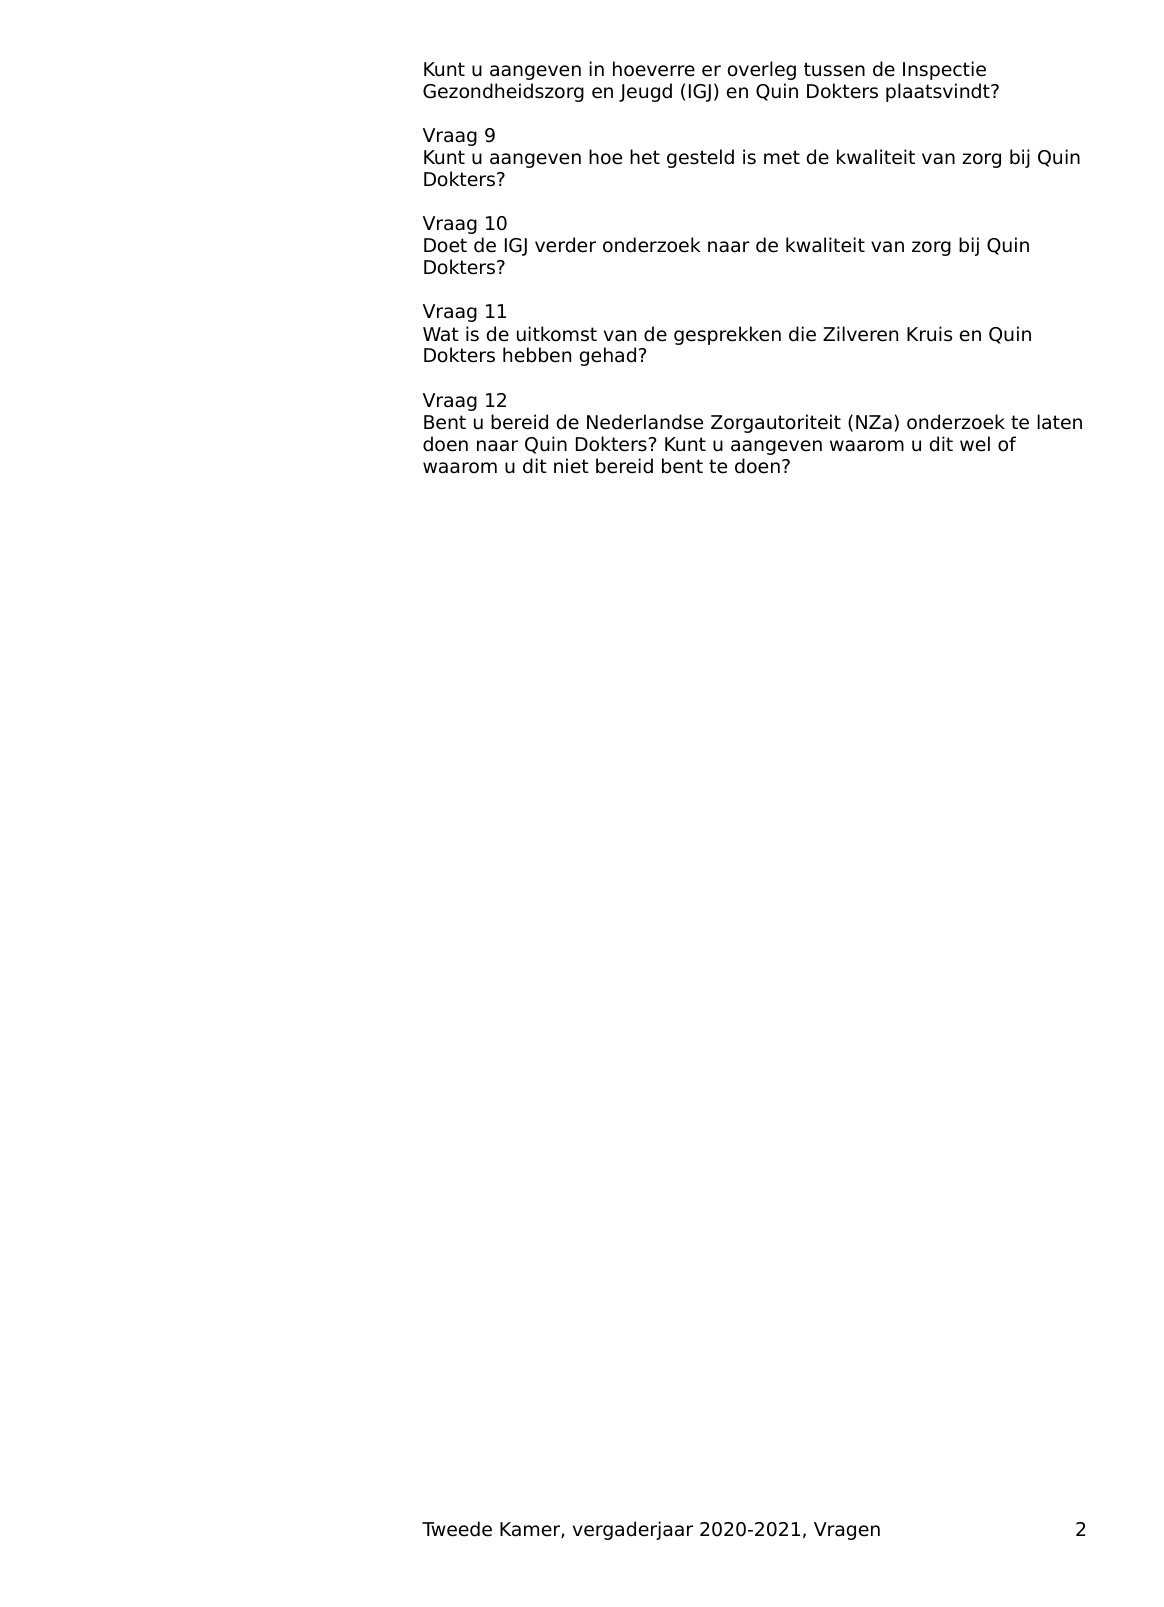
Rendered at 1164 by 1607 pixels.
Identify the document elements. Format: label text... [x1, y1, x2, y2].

text Doet de IGJ verder onderzoek naar de kwaliteit van zorg bij Quin Dokters? [422, 235, 1087, 279]
text Vraag 11 [422, 301, 1087, 323]
text Bent u bereid de Nederlandse Zorgautoriteit (NZa) onderzoek te laten doen naar Quin Dokters? Kunt u aangeven waarom u dit wel of waarom u dit niet bereid bent te doen? [422, 412, 1087, 477]
text Kunt u aangeven hoe het gesteld is met de kwaliteit van zorg bij Quin Dokters? [422, 147, 1087, 191]
text Wat is de uitkomst van de gesprekken die Zilveren Kruis en Quin Dokters hebben gehad? [422, 323, 1087, 367]
text Vraag 12 [422, 389, 1087, 412]
text Kunt u aangeven in hoeverre er overleg tussen de Inspectie Gezondheidszorg en Jeugd (IGJ) en Quin Dokters plaatsvindt? [422, 59, 1087, 103]
text Vraag 10 [422, 213, 1087, 235]
text Vraag 9 [422, 125, 1087, 147]
